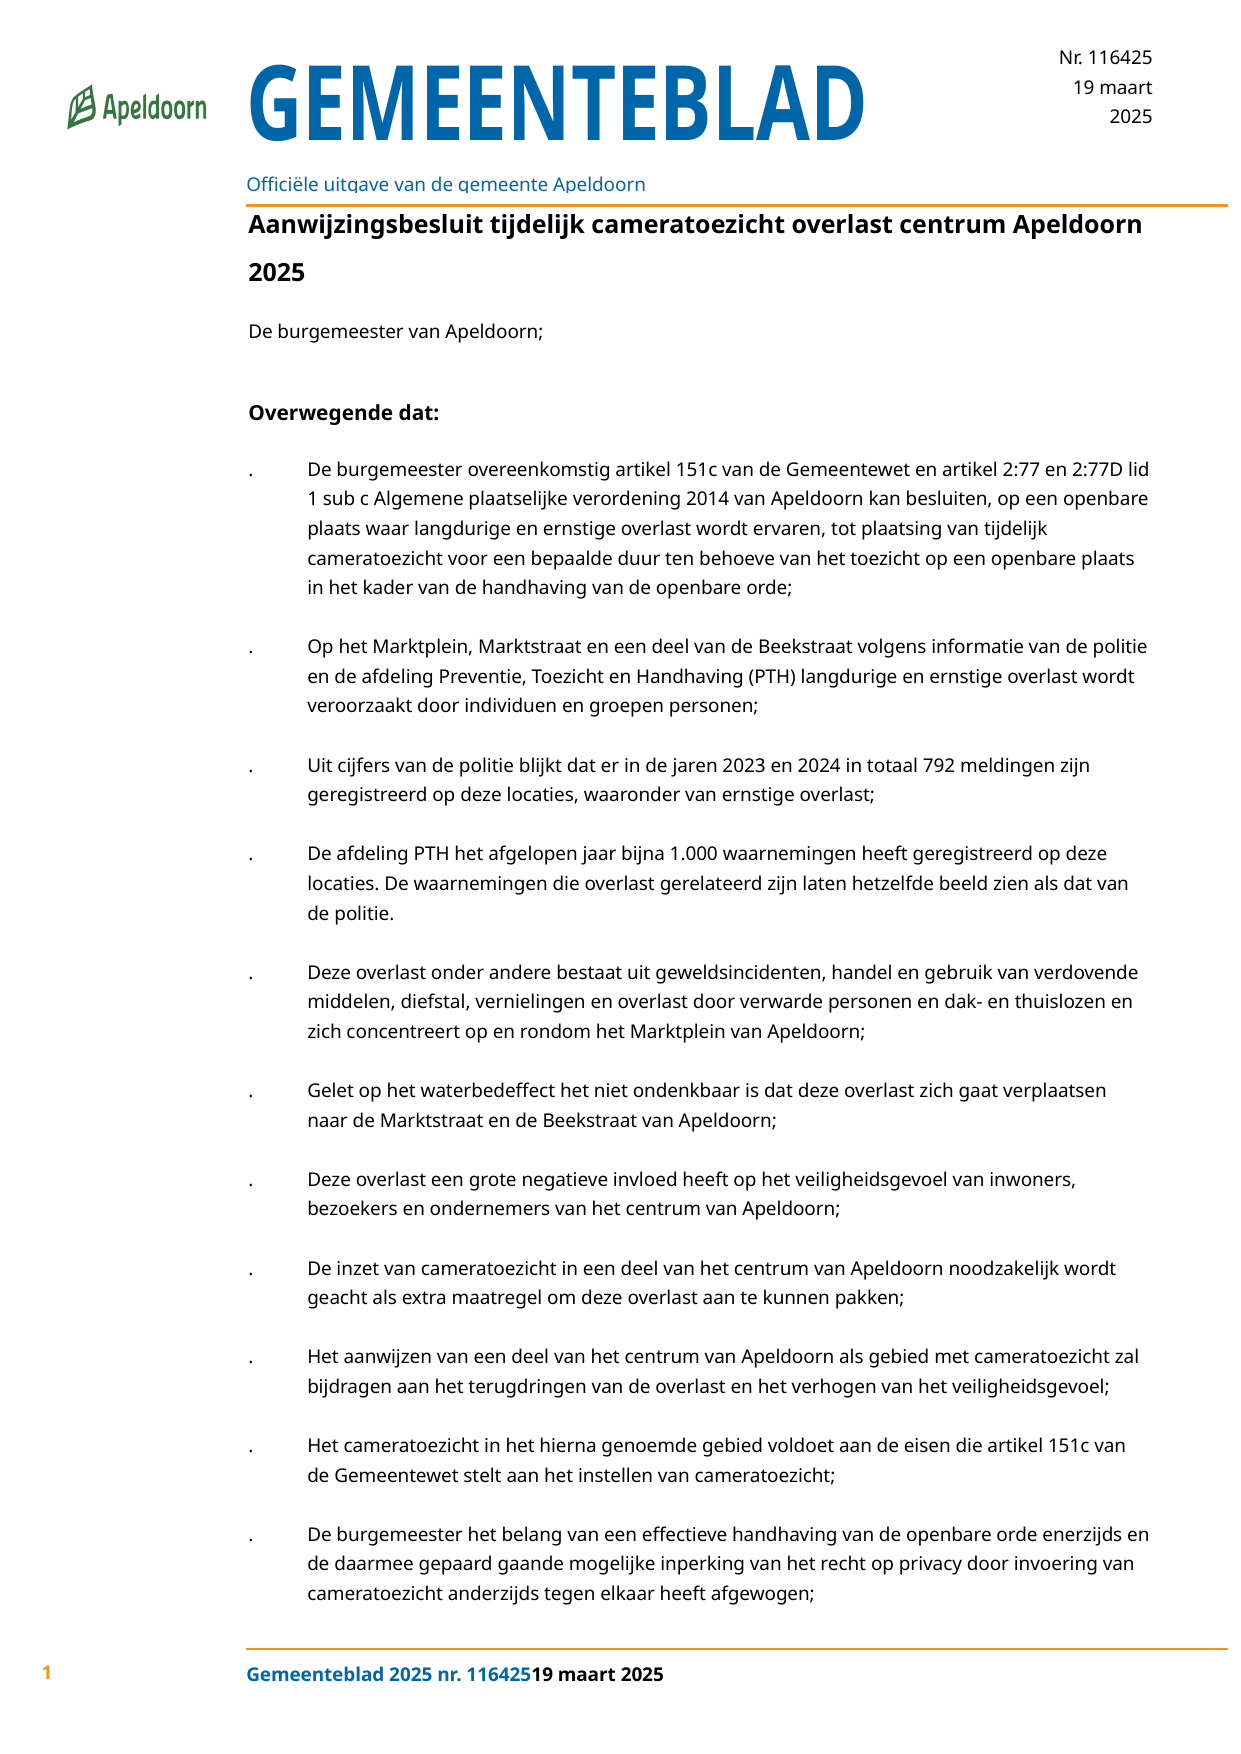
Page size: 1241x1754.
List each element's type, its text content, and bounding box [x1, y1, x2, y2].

list Het cameratoezicht in het hierna genoemde gebied voldoet aan de eisen die artikel 151c van de Gemeentewet stelt aan het instellen van cameratoezicht; [248, 1432, 1152, 1487]
list Deze overlast een grote negatieve invloed heeft op het veiligheidsgevoel van inwoners, bezoekers en ondernemers van het centrum van Apeldoorn; [248, 1166, 1152, 1221]
list Uit cijfers van de politie blijkt dat er in de jaren 2023 en 2024 in totaal 792 meldingen zijn geregistreerd op deze locaties, waaronder van ernstige overlast; [248, 752, 1152, 807]
text De burgemeester van Apeldoorn; [248, 318, 1152, 344]
picture [41, 47, 231, 172]
list Gelet op het waterbedeffect het niet ondenkbaar is dat deze overlast zich gaat verplaatsen naar de Marktstraat en de Beekstraat van Apeldoorn; [248, 1077, 1152, 1132]
list De burgemeester het belang van een effectieve handhaving van de openbare orde enerzijds en de daarmee gepaard gaande mogelijke inperking van het recht op privacy door invoering van cameratoezicht anderzijds tegen elkaar heeft afgewogen; [248, 1521, 1152, 1606]
list Op het Marktplein, Marktstraat en een deel van de Beekstraat volgens informatie van de politie en de afdeling Preventie, Toezicht en Handhaving (PTH) langdurige en ernstige overlast wordt veroorzaakt door individuen en groepen personen; [248, 633, 1152, 718]
text Overwegende dat: [248, 398, 1152, 426]
list De burgemeester overeenkomstig artikel 151c van de Gemeentewet en artikel 2:77 en 2:77D lid 1 sub c Algemene plaatselijke verordening 2014 van Apeldoorn kan besluiten, op een openbare plaats waar langdurige en ernstige overlast wordt ervaren, tot plaatsing van tijdelijk cameratoezicht voor een bepaalde duur ten behoeve van het toezicht op een openbare plaats in het kader van de handhaving van de openbare orde; [248, 456, 1152, 600]
list Deze overlast onder andere bestaat uit geweldsincidenten, handel en gebruik van verdovende middelen, diefstal, vernielingen en overlast door verwarde personen en dak- en thuislozen en zich concentreert op en rondom het Marktplein van Apeldoorn; [248, 959, 1152, 1044]
list De afdeling PTH het afgelopen jaar bijna 1.000 waarnemingen heeft geregistreerd op deze locaties. De waarnemingen die overlast gerelateerd zijn laten hetzelfde beeld zien als dat van de politie. [248, 841, 1152, 925]
text Aanwijzingsbesluit tijdelijk cameratoezicht overlast centrum Apeldoorn 2025 [248, 207, 1152, 288]
list Het aanwijzen van een deel van het centrum van Apeldoorn als gebied met cameratoezicht zal bijdragen aan het terugdringen van de overlast en het verhogen van het veiligheidsgevoel; [248, 1343, 1152, 1399]
list De inzet van cameratoezicht in een deel van het centrum van Apeldoorn noodzakelijk wordt geacht als extra maatregel om deze overlast aan te kunnen pakken; [248, 1255, 1152, 1310]
